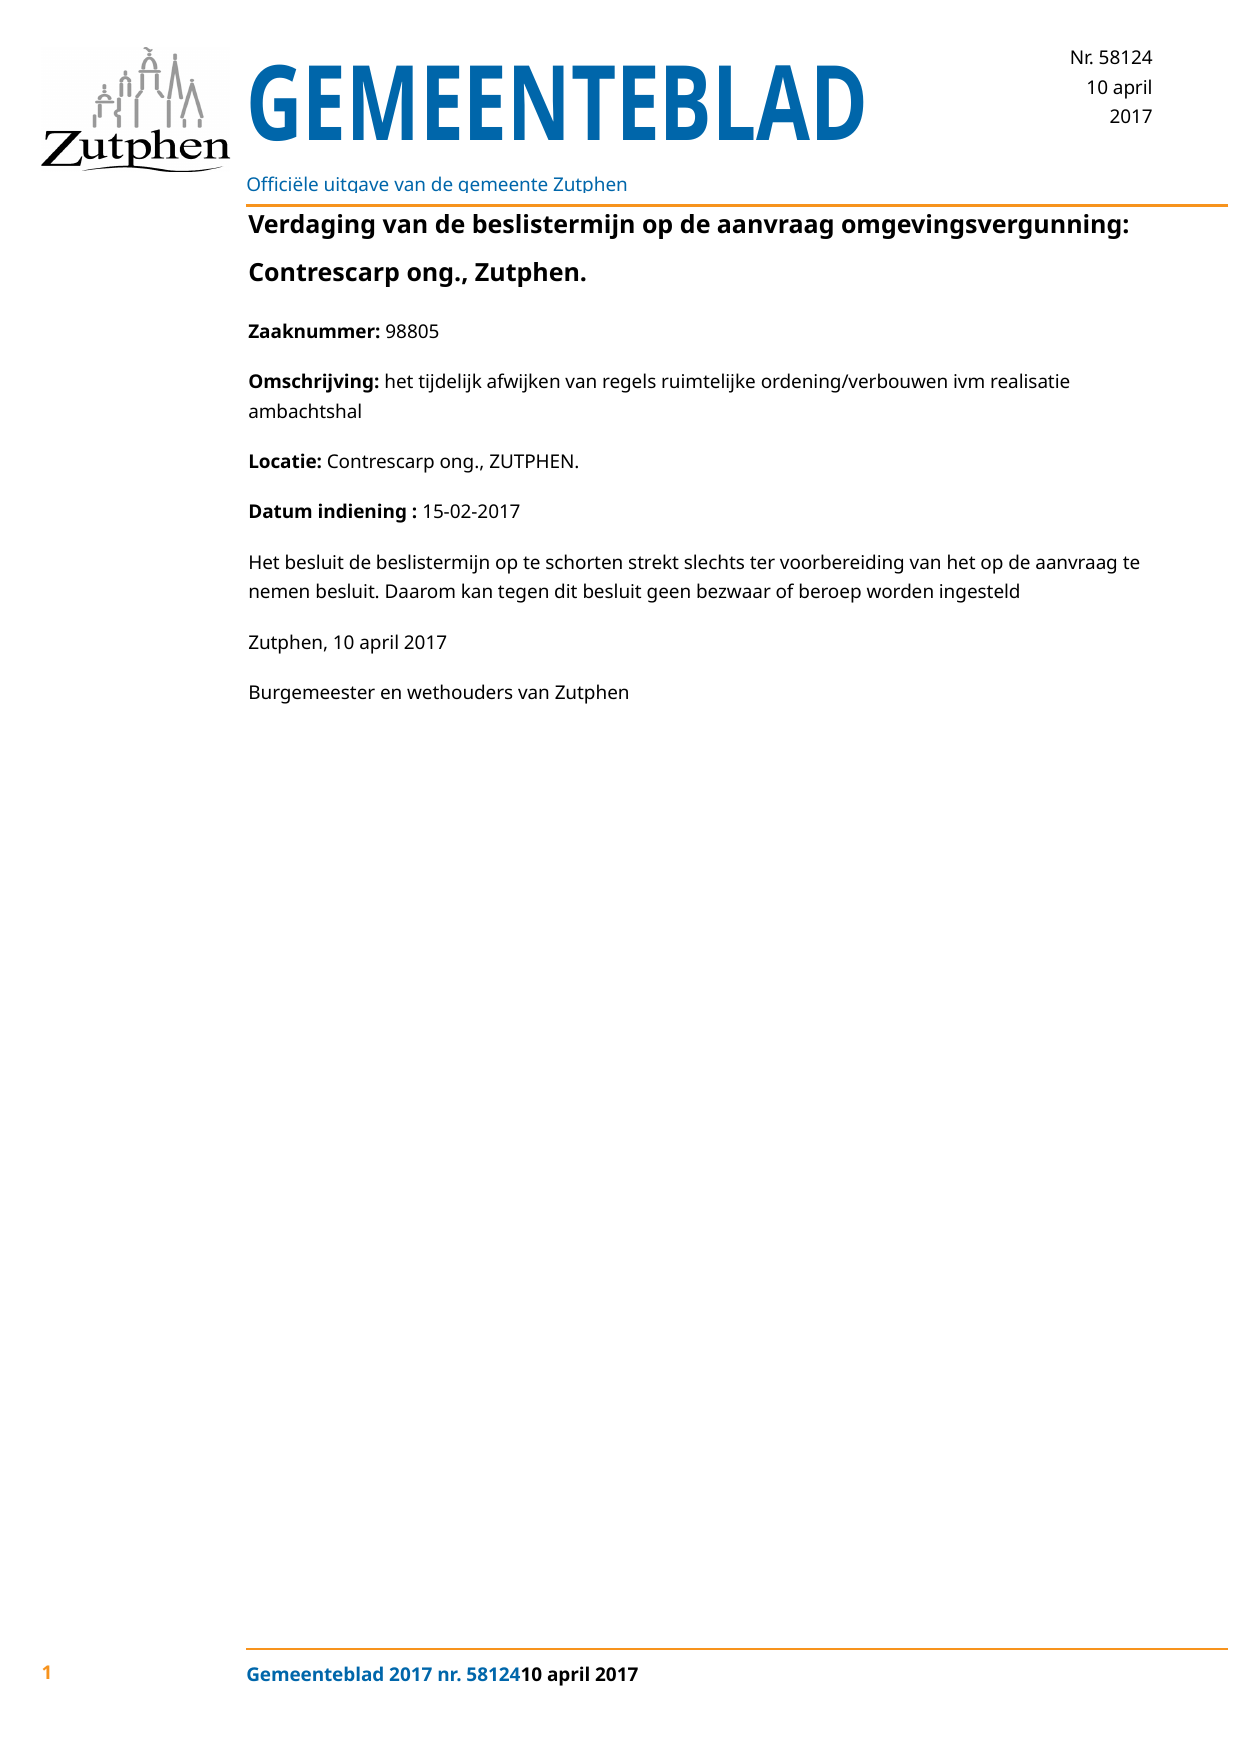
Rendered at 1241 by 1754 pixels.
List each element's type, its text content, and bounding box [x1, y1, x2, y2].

text Omschrijving: het tijdelijk afwijken van regels ruimtelijke ordening/verbouwen ivm realisatie ambachtshal [248, 368, 1152, 424]
text Locatie: Contrescarp ong., ZUTPHEN. [248, 448, 1152, 474]
text Zaaknummer: 98805 [248, 318, 1152, 344]
text Het besluit de beslistermijn op te schorten strekt slechts ter voorbereiding van het op de aanvraag te nemen besluit. Daarom kan tegen dit besluit geen bezwaar of beroep worden ingesteld [248, 549, 1152, 604]
text Burgemeester en wethouders van Zutphen [248, 679, 1152, 705]
text Verdaging van de beslistermijn op de aanvraag omgevingsvergunning: Contrescarp ong., Zutphen. [248, 207, 1152, 288]
text Zutphen, 10 april 2017 [248, 629, 1152, 655]
text Datum indiening : 15-02-2017 [248, 499, 1152, 524]
picture [41, 47, 231, 172]
